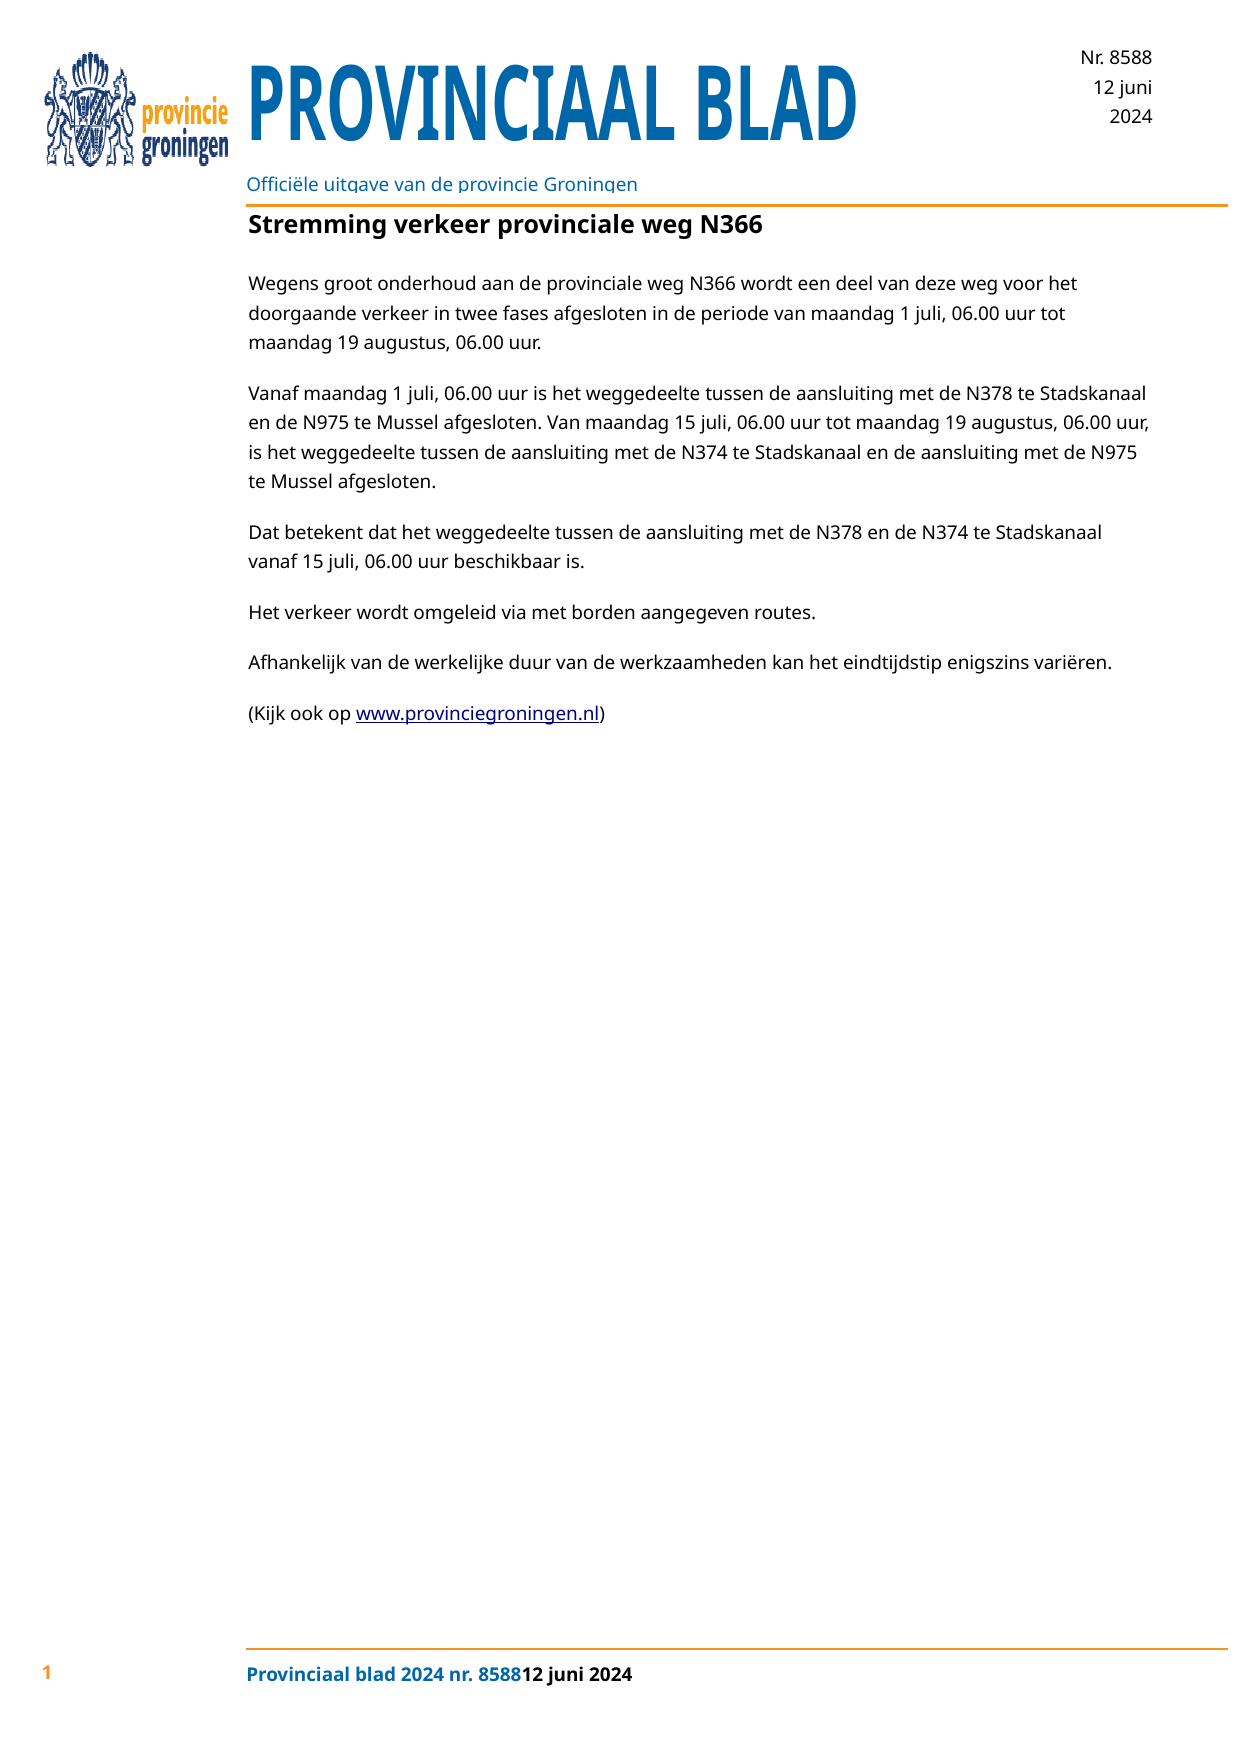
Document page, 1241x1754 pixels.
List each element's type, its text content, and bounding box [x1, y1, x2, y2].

picture [41, 47, 231, 172]
text Wegens groot onderhoud aan de provinciale weg N366 wordt een deel van deze weg voor het doorgaande verkeer in twee fases afgesloten in de periode van maandag 1 juli, 06.00 uur tot maandag 19 augustus, 06.00 uur. [248, 270, 1152, 355]
text (Kijk ook op www.provinciegroningen.nl) [248, 700, 1152, 726]
text Afhankelijk van de werkelijke duur van de werkzaamheden kan het eindtijdstip enigszins variëren. [248, 649, 1152, 675]
text Vanaf maandag 1 juli, 06.00 uur is het weggedeelte tussen de aansluiting met de N378 te Stadskanaal en de N975 te Mussel afgesloten. Van maandag 15 juli, 06.00 uur tot maandag 19 augustus, 06.00 uur, is het weggedeelte tussen de aansluiting met de N374 te Stadskanaal en de aansluiting met de N975 te Mussel afgesloten. [248, 380, 1152, 494]
text Het verkeer wordt omgeleid via met borden aangegeven routes. [248, 599, 1152, 625]
text Stremming verkeer provinciale weg N366 [248, 207, 1152, 241]
text Dat betekent dat het weggedeelte tussen de aansluiting met de N378 en de N374 te Stadskanaal vanaf 15 juli, 06.00 uur beschikbaar is. [248, 519, 1152, 574]
